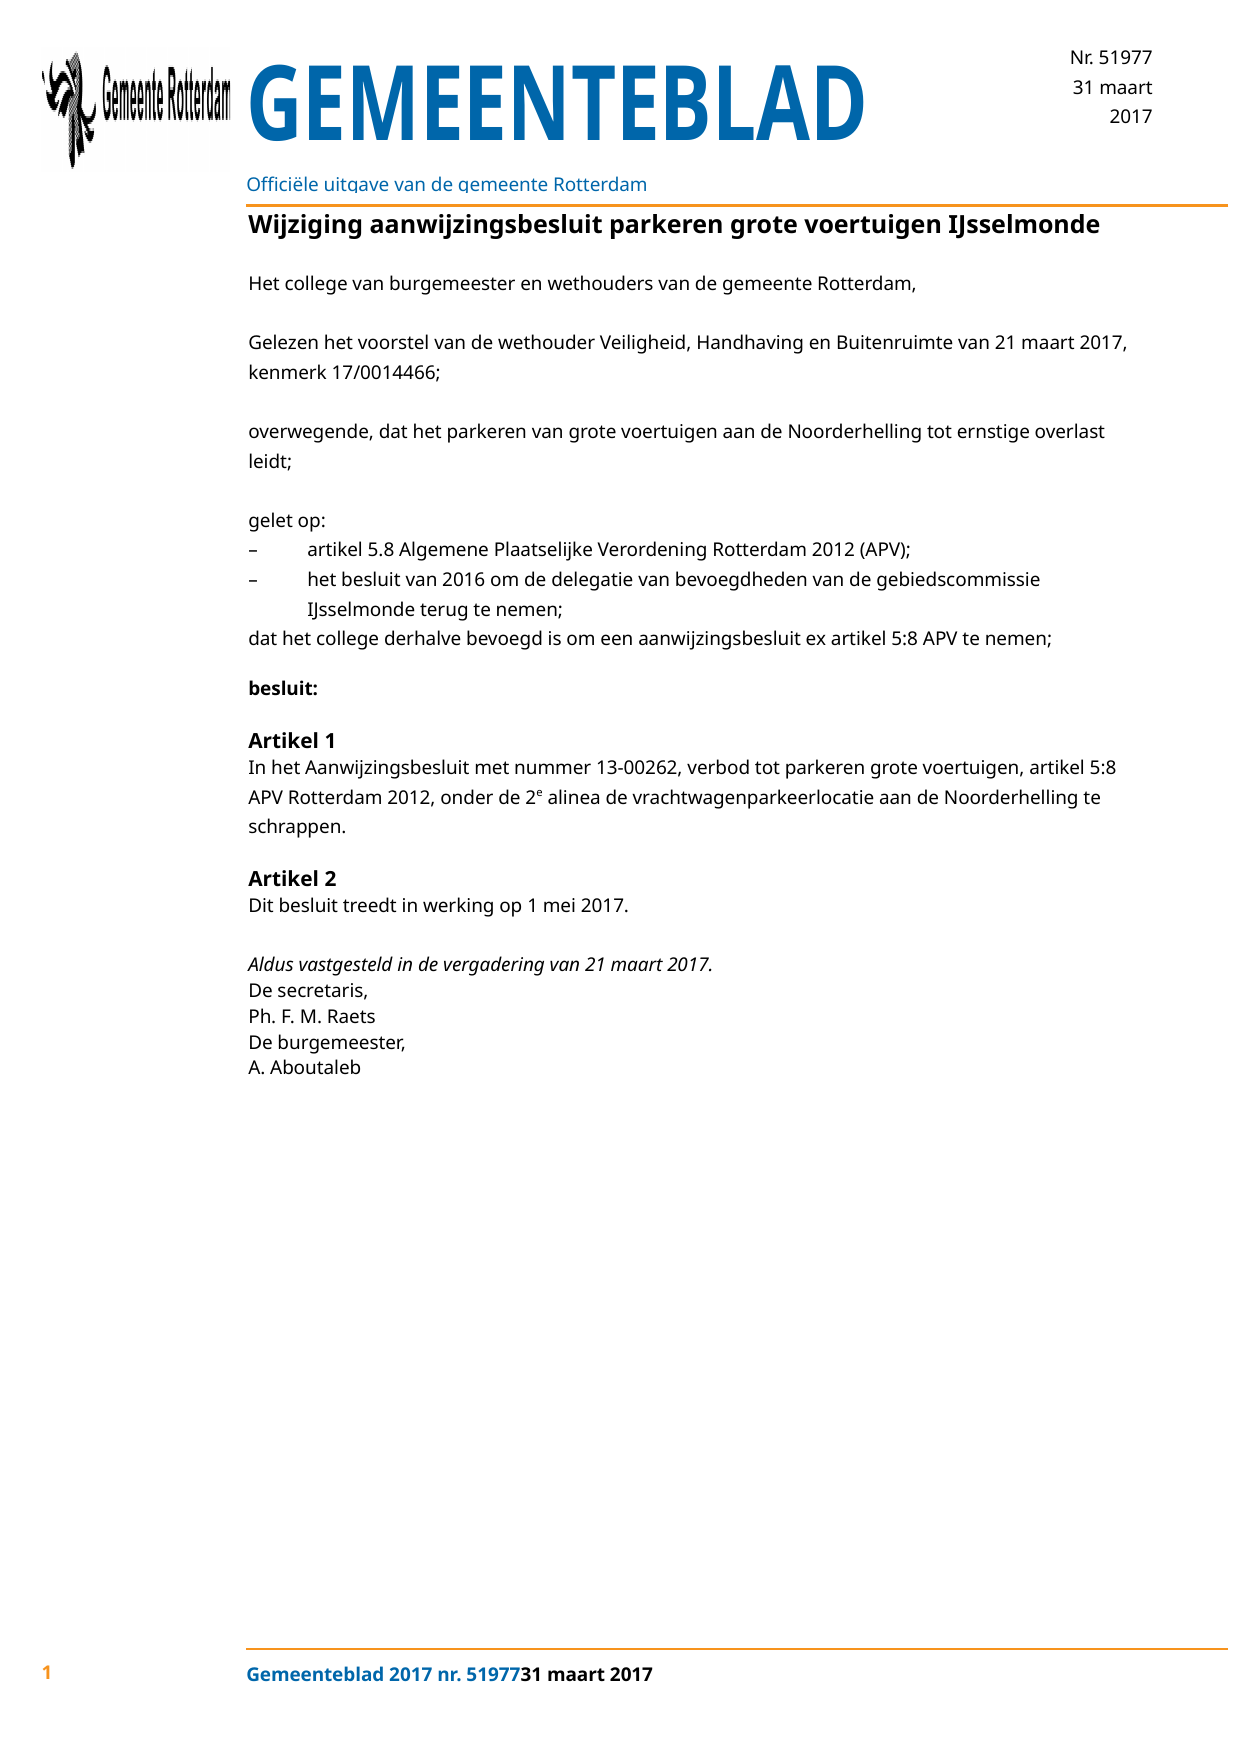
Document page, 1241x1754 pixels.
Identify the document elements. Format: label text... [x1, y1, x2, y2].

text gelet op: [248, 507, 1152, 533]
text Het college van burgemeester en wethouders van de gemeente Rotterdam, [248, 270, 1152, 296]
text Wijziging aanwijzingsbesluit parkeren grote voertuigen IJsselmonde [248, 207, 1152, 241]
text A. Aboutaleb [248, 1054, 1152, 1080]
picture [41, 47, 231, 172]
text besluit: [248, 676, 1152, 701]
text Artikel 2 [248, 864, 1152, 892]
list artikel 5.8 Algemene Plaatselijke Verordening Rotterdam 2012 (APV); [248, 537, 1152, 562]
list het besluit van 2016 om de delegatie van bevoegdheden van de gebiedscommissie IJsselmonde terug te nemen; [248, 566, 1152, 621]
text Dit besluit treedt in werking op 1 mei 2017. [248, 892, 1152, 918]
text Gelezen het voorstel van de wethouder Veiligheid, Handhaving en Buitenruimte van 21 maart 2017, kenmerk 17/0014466; [248, 329, 1152, 385]
text Aldus vastgesteld in de vergadering van 21 maart 2017. [248, 952, 1152, 977]
text De burgemeester, [248, 1029, 1152, 1054]
text In het Aanwijzingsbesluit met nummer 13-00262, verbod tot parkeren grote voertuigen, artikel 5:8 APV Rotterdam 2012, onder de 2e alinea de vrachtwagenparkeerlocatie aan de Noorderhelling te schrappen. [248, 754, 1152, 839]
text overwegende, dat het parkeren van grote voertuigen aan de Noorderhelling tot ernstige overlast leidt; [248, 418, 1152, 473]
text Ph. F. M. Raets [248, 1003, 1152, 1029]
text Artikel 1 [248, 726, 1152, 754]
text dat het college derhalve bevoegd is om een aanwijzingsbesluit ex artikel 5:8 APV te nemen; [248, 625, 1152, 651]
text De secretaris, [248, 977, 1152, 1003]
